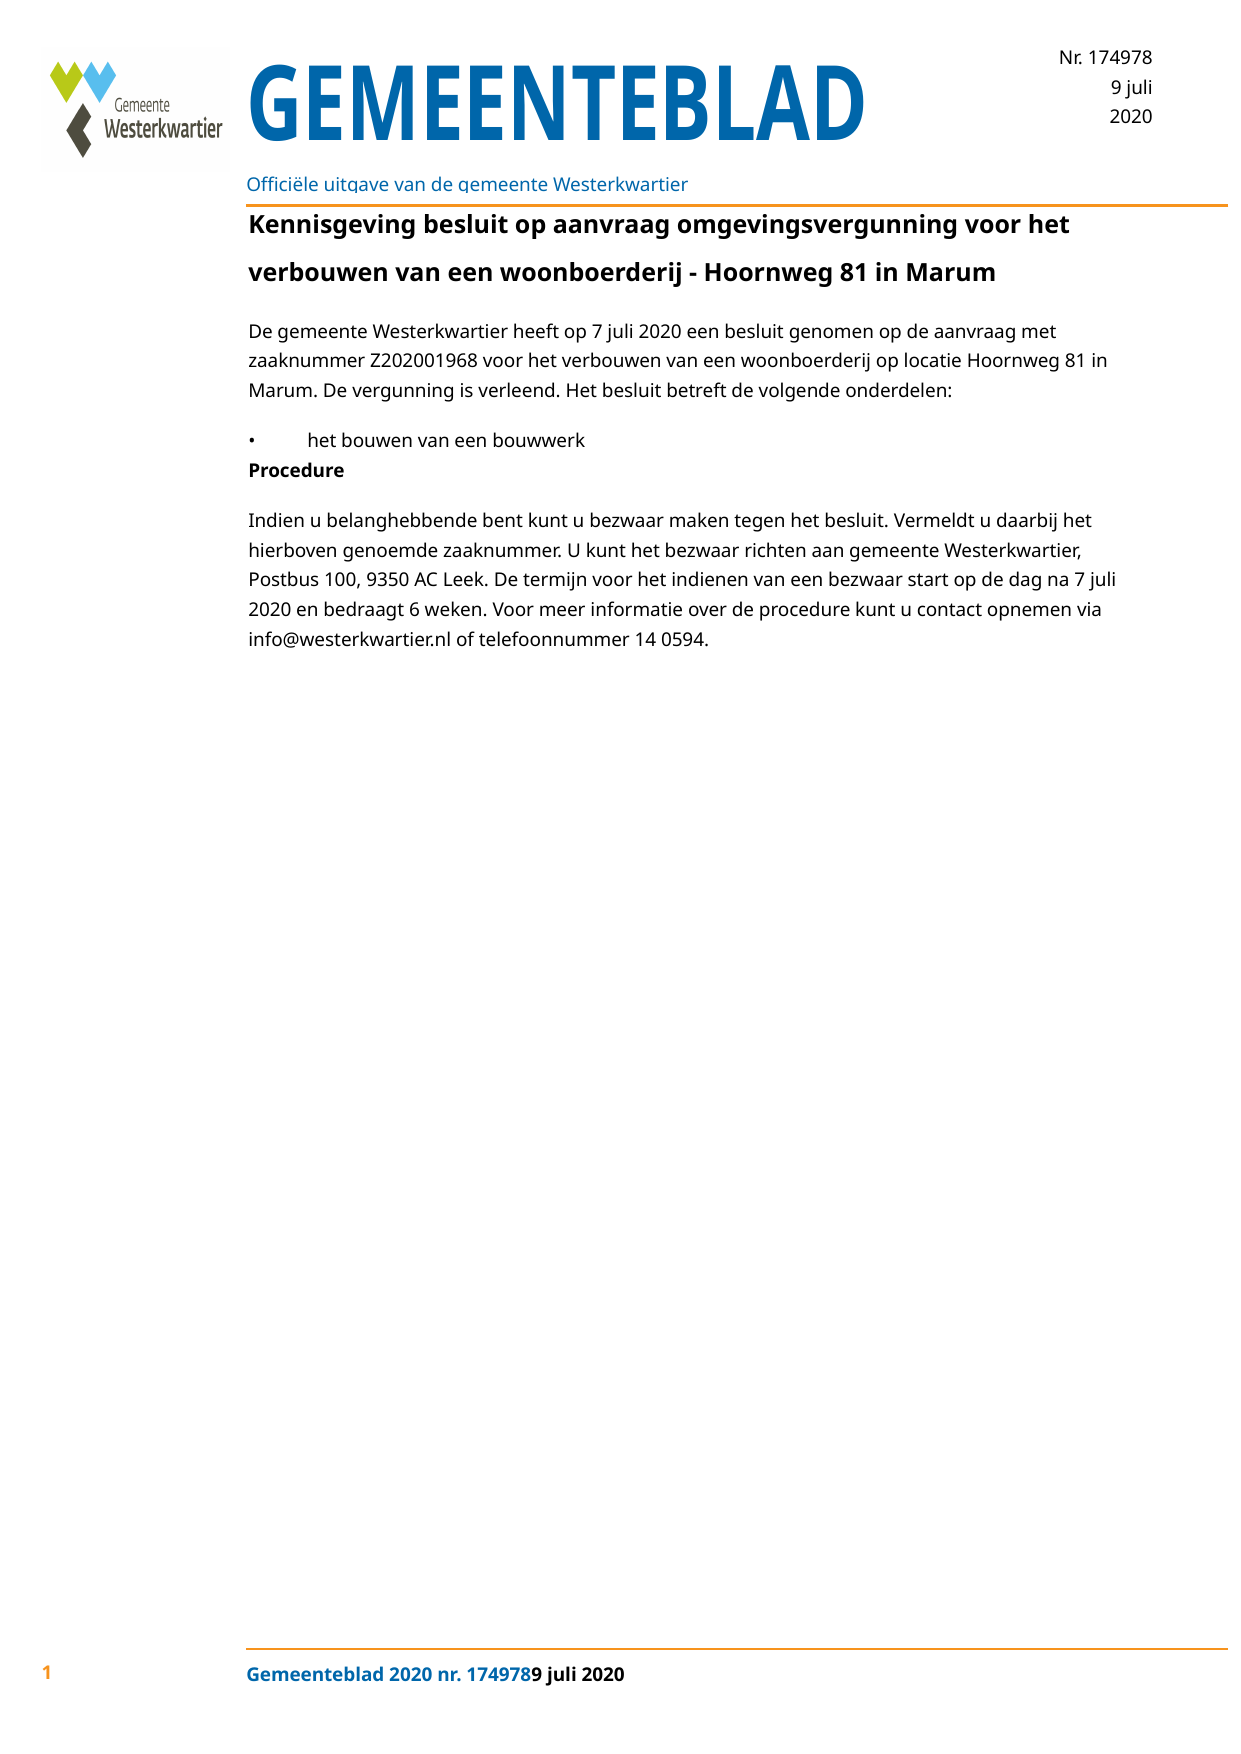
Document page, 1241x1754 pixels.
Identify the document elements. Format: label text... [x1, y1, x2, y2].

text Indien u belanghebbende bent kunt u bezwaar maken tegen het besluit. Vermeldt u daarbij het hierboven genoemde zaaknummer. U kunt het bezwaar richten aan gemeente Westerkwartier, Postbus 100, 9350 AC Leek. De termijn voor het indienen van een bezwaar start op de dag na 7 juli 2020 en bedraagt 6 weken. Voor meer informatie over de procedure kunt u contact opnemen via info@westerkwartier.nl of telefoonnummer 14 0594. [248, 507, 1152, 652]
text De gemeente Westerkwartier heeft op 7 juli 2020 een besluit genomen op de aanvraag met zaaknummer Z202001968 voor het verbouwen van een woonboerderij op locatie Hoornweg 81 in Marum. De vergunning is verleend. Het besluit betreft de volgende onderdelen: [248, 318, 1152, 403]
picture [41, 47, 231, 172]
list het bouwen van een bouwwerk [248, 427, 1152, 453]
text Kennisgeving besluit op aanvraag omgevingsvergunning voor het verbouwen van een woonboerderij - Hoornweg 81 in Marum [248, 207, 1152, 288]
text Procedure [248, 457, 1152, 483]
